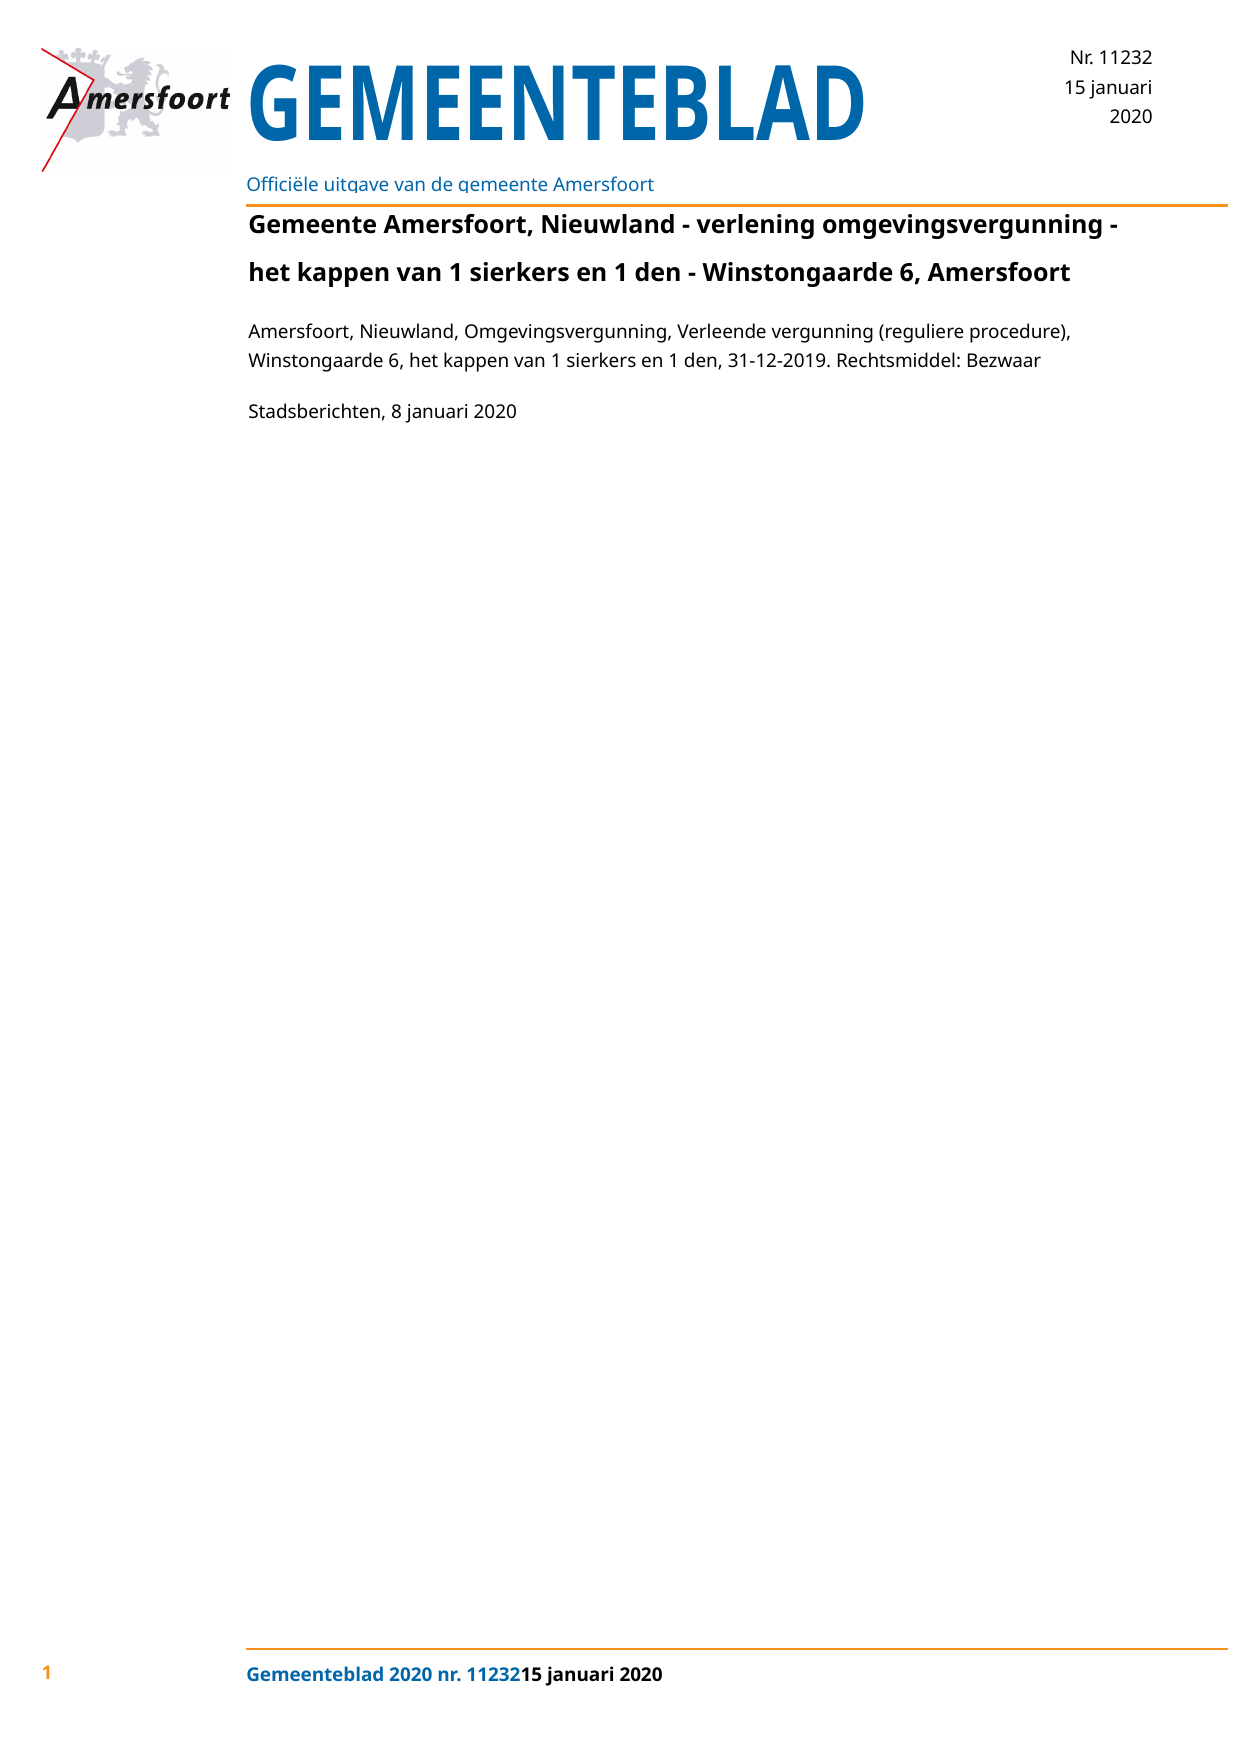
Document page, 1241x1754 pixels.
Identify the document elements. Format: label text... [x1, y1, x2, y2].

picture [41, 47, 231, 172]
text Gemeente Amersfoort, Nieuwland - verlening omgevingsvergunning - het kappen van 1 sierkers en 1 den - Winstongaarde 6, Amersfoort [248, 207, 1152, 288]
text Stadsberichten, 8 januari 2020 [248, 398, 1152, 424]
text Amersfoort, Nieuwland, Omgevingsvergunning, Verleende vergunning (reguliere procedure), Winstongaarde 6, het kappen van 1 sierkers en 1 den, 31-12-2019. Rechtsmiddel: Bezwaar [248, 318, 1152, 373]
